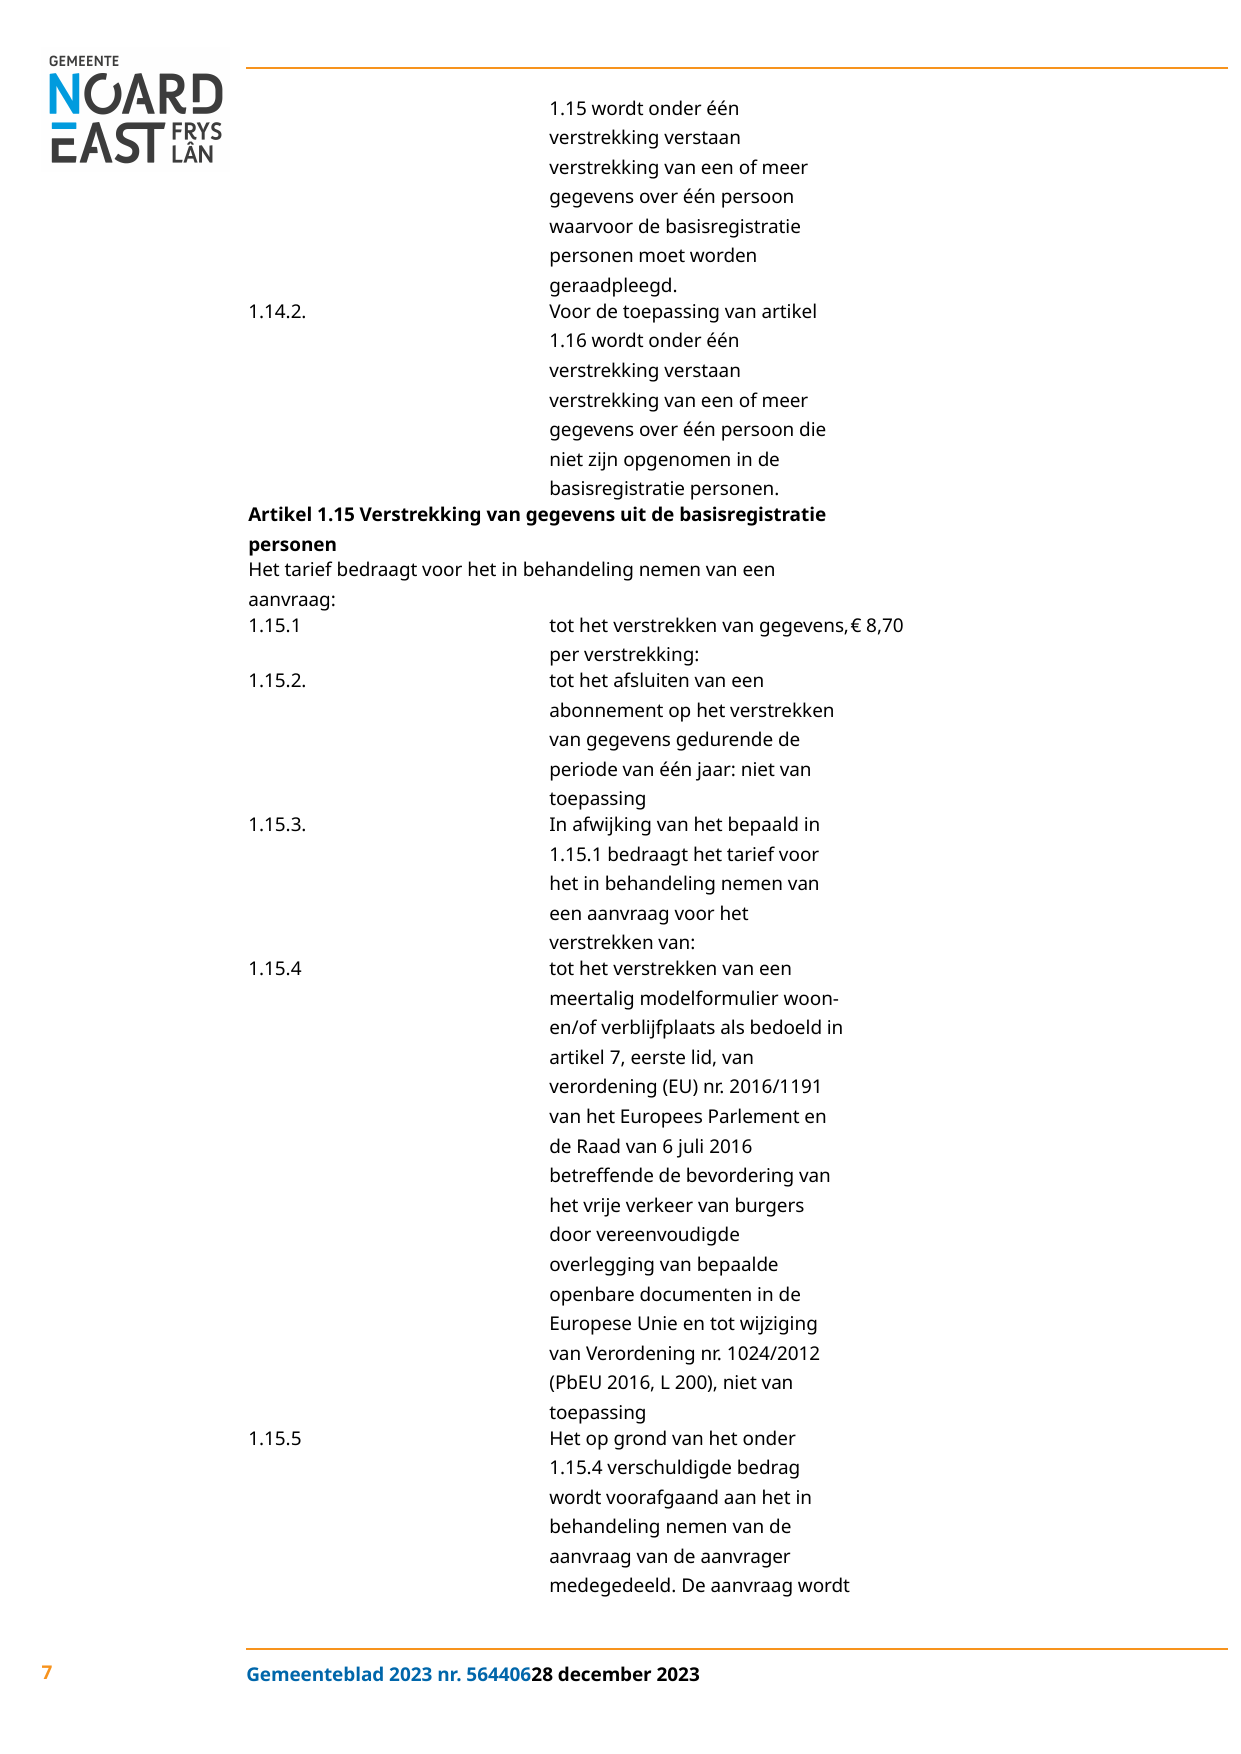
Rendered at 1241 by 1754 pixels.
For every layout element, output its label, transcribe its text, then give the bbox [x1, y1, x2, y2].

table_cell 1.15.2. [248, 667, 549, 811]
table_cell [850, 1425, 1152, 1598]
table_cell Voor de toepassing van artikel 1.16 wordt onder één verstrekking verstaan verstrekking van een of meer gegevens over één persoon die niet zijn opgenomen in de basisregistratie personen. [549, 298, 850, 501]
table_cell tot het afsluiten van een abonnement op het verstrekken van gegevens gedurende de periode van één jaar: niet van toepassing [549, 667, 850, 811]
table_cell 1.15.1 [248, 612, 549, 667]
table_cell [850, 298, 1152, 501]
table_cell tot het verstrekken van gegevens, per verstrekking: [549, 612, 850, 667]
table_cell [850, 95, 1152, 298]
table_cell [850, 557, 1152, 612]
table_cell Het op grond van het onder 1.15.4 verschuldigde bedrag wordt voorafgaand aan het in behandeling nemen van de aanvraag van de aanvrager medegedeeld. De aanvraag wordt [549, 1425, 850, 1598]
table_cell € 8,70 [850, 612, 1152, 667]
table_cell 1.15.3. [248, 811, 549, 955]
table_cell 1.15 wordt onder één verstrekking verstaan verstrekking van een of meer gegevens over één persoon waarvoor de basisregistratie personen moet worden geraadpleegd. [549, 95, 850, 298]
table_cell In afwijking van het bepaald in 1.15.1 bedraagt het tarief voor het in behandeling nemen van een aanvraag voor het verstrekken van: [549, 811, 850, 955]
table_cell Artikel 1.15 Verstrekking van gegevens uit de basisregistratie personen [248, 501, 850, 557]
table_cell Het tarief bedraagt voor het in behandeling nemen van een aanvraag: [248, 557, 850, 612]
table_cell [850, 667, 1152, 811]
table_cell 1.15.4 [248, 955, 549, 1425]
table_cell [850, 955, 1152, 1425]
table_cell [850, 811, 1152, 955]
table_cell [850, 501, 1152, 557]
table_cell [248, 95, 549, 298]
table_cell 1.14.2. [248, 298, 549, 501]
table_cell tot het verstrekken van een meertalig modelformulier woon- en/of verblijfplaats als bedoeld in artikel 7, eerste lid, van verordening (EU) nr. 2016/1191 van het Europees Parlement en de Raad van 6 juli 2016 betreffende de bevordering van het vrije verkeer van burgers door vereenvoudigde overlegging van bepaalde openbare documenten in de Europese Unie en tot wijziging van Verordening nr. 1024/2012 (PbEU 2016, L 200), niet van toepassing [549, 955, 850, 1425]
table_cell 1.15.5 [248, 1425, 549, 1598]
picture [41, 47, 231, 172]
